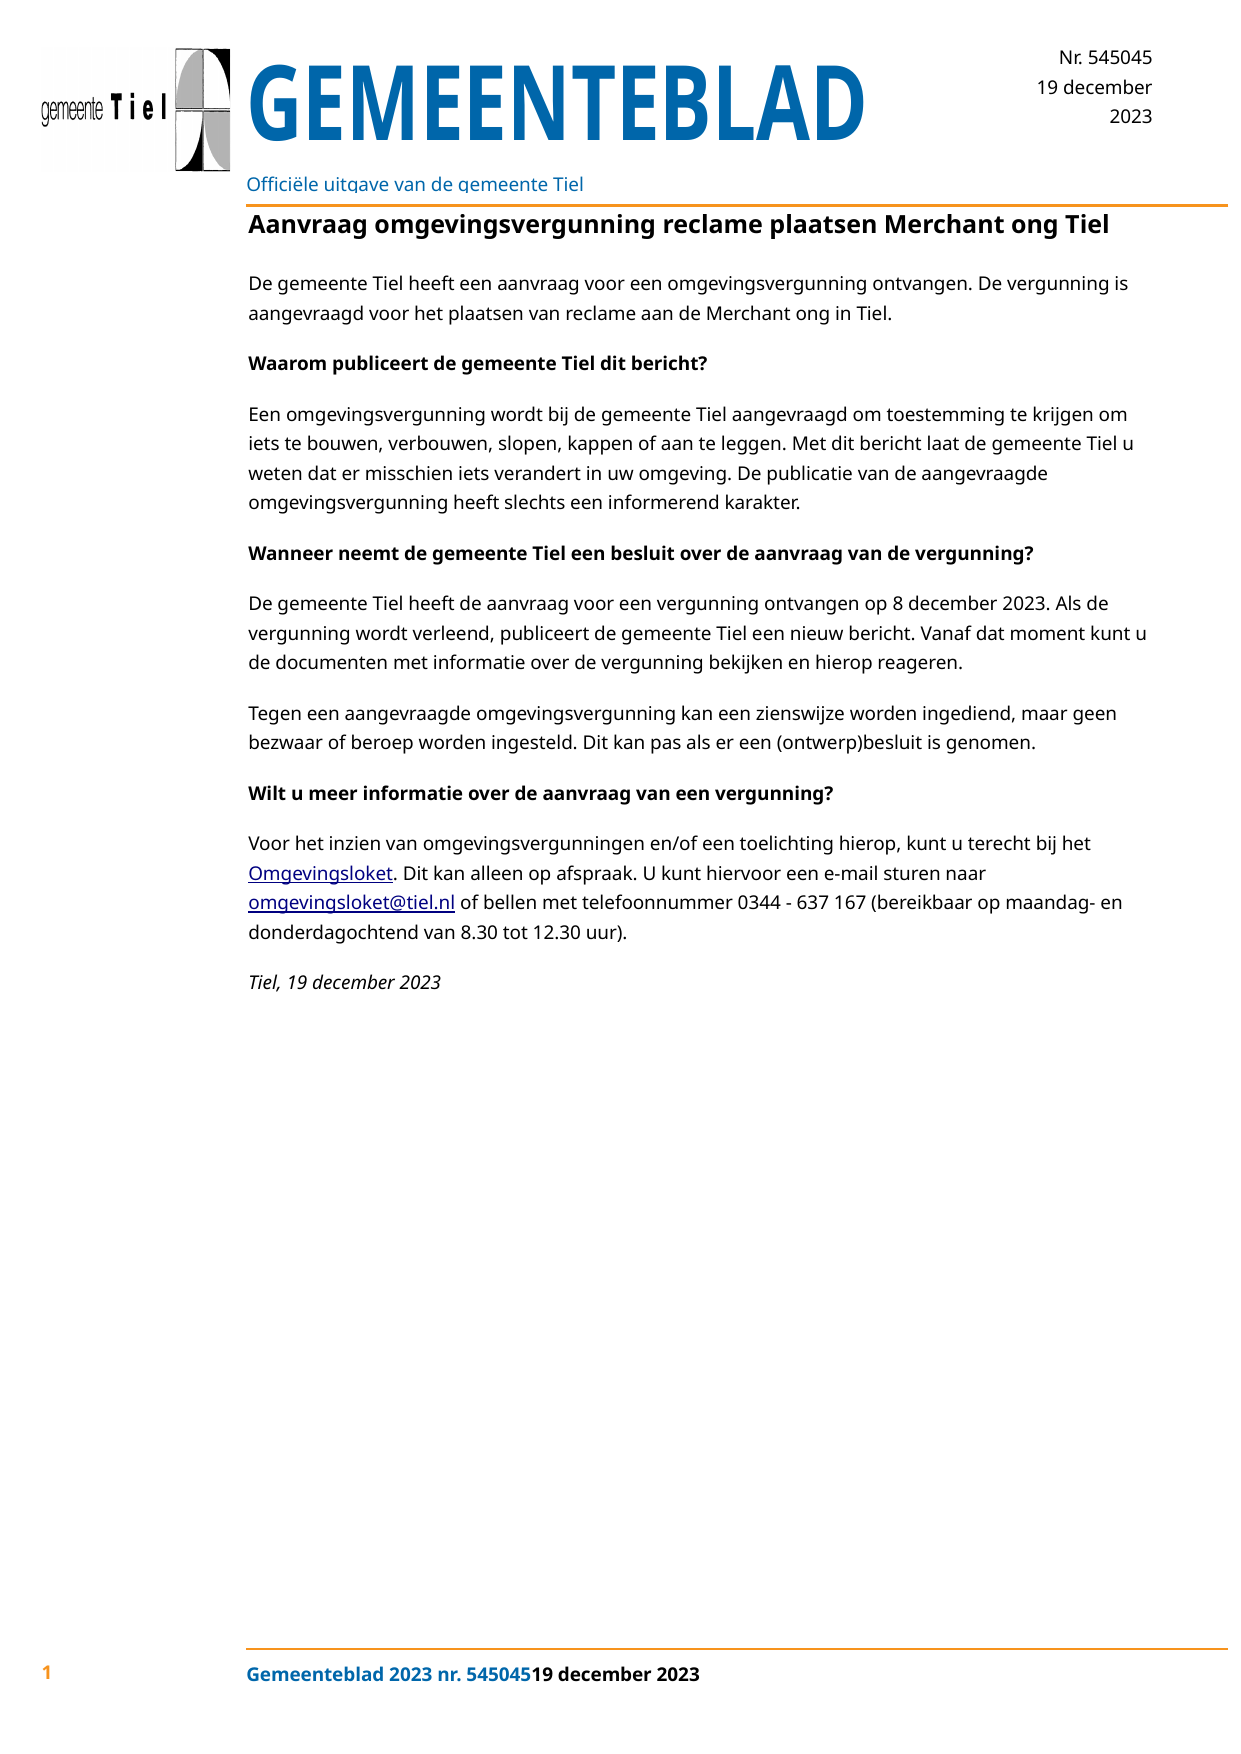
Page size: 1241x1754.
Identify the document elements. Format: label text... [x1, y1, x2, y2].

text Aanvraag omgevingsvergunning reclame plaatsen Merchant ong Tiel [248, 207, 1152, 241]
text Wilt u meer informatie over de aanvraag van een vergunning? [248, 780, 1152, 806]
text Tegen een aangevraagde omgevingsvergunning kan een zienswijze worden ingediend, maar geen bezwaar of beroep worden ingesteld. Dit kan pas als er een (ontwerp)besluit is genomen. [248, 700, 1152, 755]
picture [41, 47, 231, 172]
text Wanneer neemt de gemeente Tiel een besluit over de aanvraag van de vergunning? [248, 540, 1152, 566]
text Waarom publiceert de gemeente Tiel dit bericht? [248, 350, 1152, 376]
text Een omgevingsvergunning wordt bij de gemeente Tiel aangevraagd om toestemming te krijgen om iets te bouwen, verbouwen, slopen, kappen of aan te leggen. Met dit bericht laat de gemeente Tiel u weten dat er misschien iets verandert in uw omgeving. De publicatie van de aangevraagde omgevingsvergunning heeft slechts een informerend karakter. [248, 401, 1152, 515]
text Tiel, 19 december 2023 [248, 969, 1152, 995]
text Voor het inzien van omgevingsvergunningen en/of een toelichting hierop, kunt u terecht bij het Omgevingsloket. Dit kan alleen op afspraak. U kunt hiervoor een e-mail sturen naar omgevingsloket@tiel.nl of bellen met telefoonnummer 0344 - 637 167 (bereikbaar op maandag- en donderdagochtend van 8.30 tot 12.30 uur). [248, 830, 1152, 945]
text De gemeente Tiel heeft een aanvraag voor een omgevingsvergunning ontvangen. De vergunning is aangevraagd voor het plaatsen van reclame aan de Merchant ong in Tiel. [248, 270, 1152, 326]
text De gemeente Tiel heeft de aanvraag voor een vergunning ontvangen op 8 december 2023. Als de vergunning wordt verleend, publiceert de gemeente Tiel een nieuw bericht. Vanaf dat moment kunt u de documenten met informatie over de vergunning bekijken en hierop reageren. [248, 590, 1152, 675]
